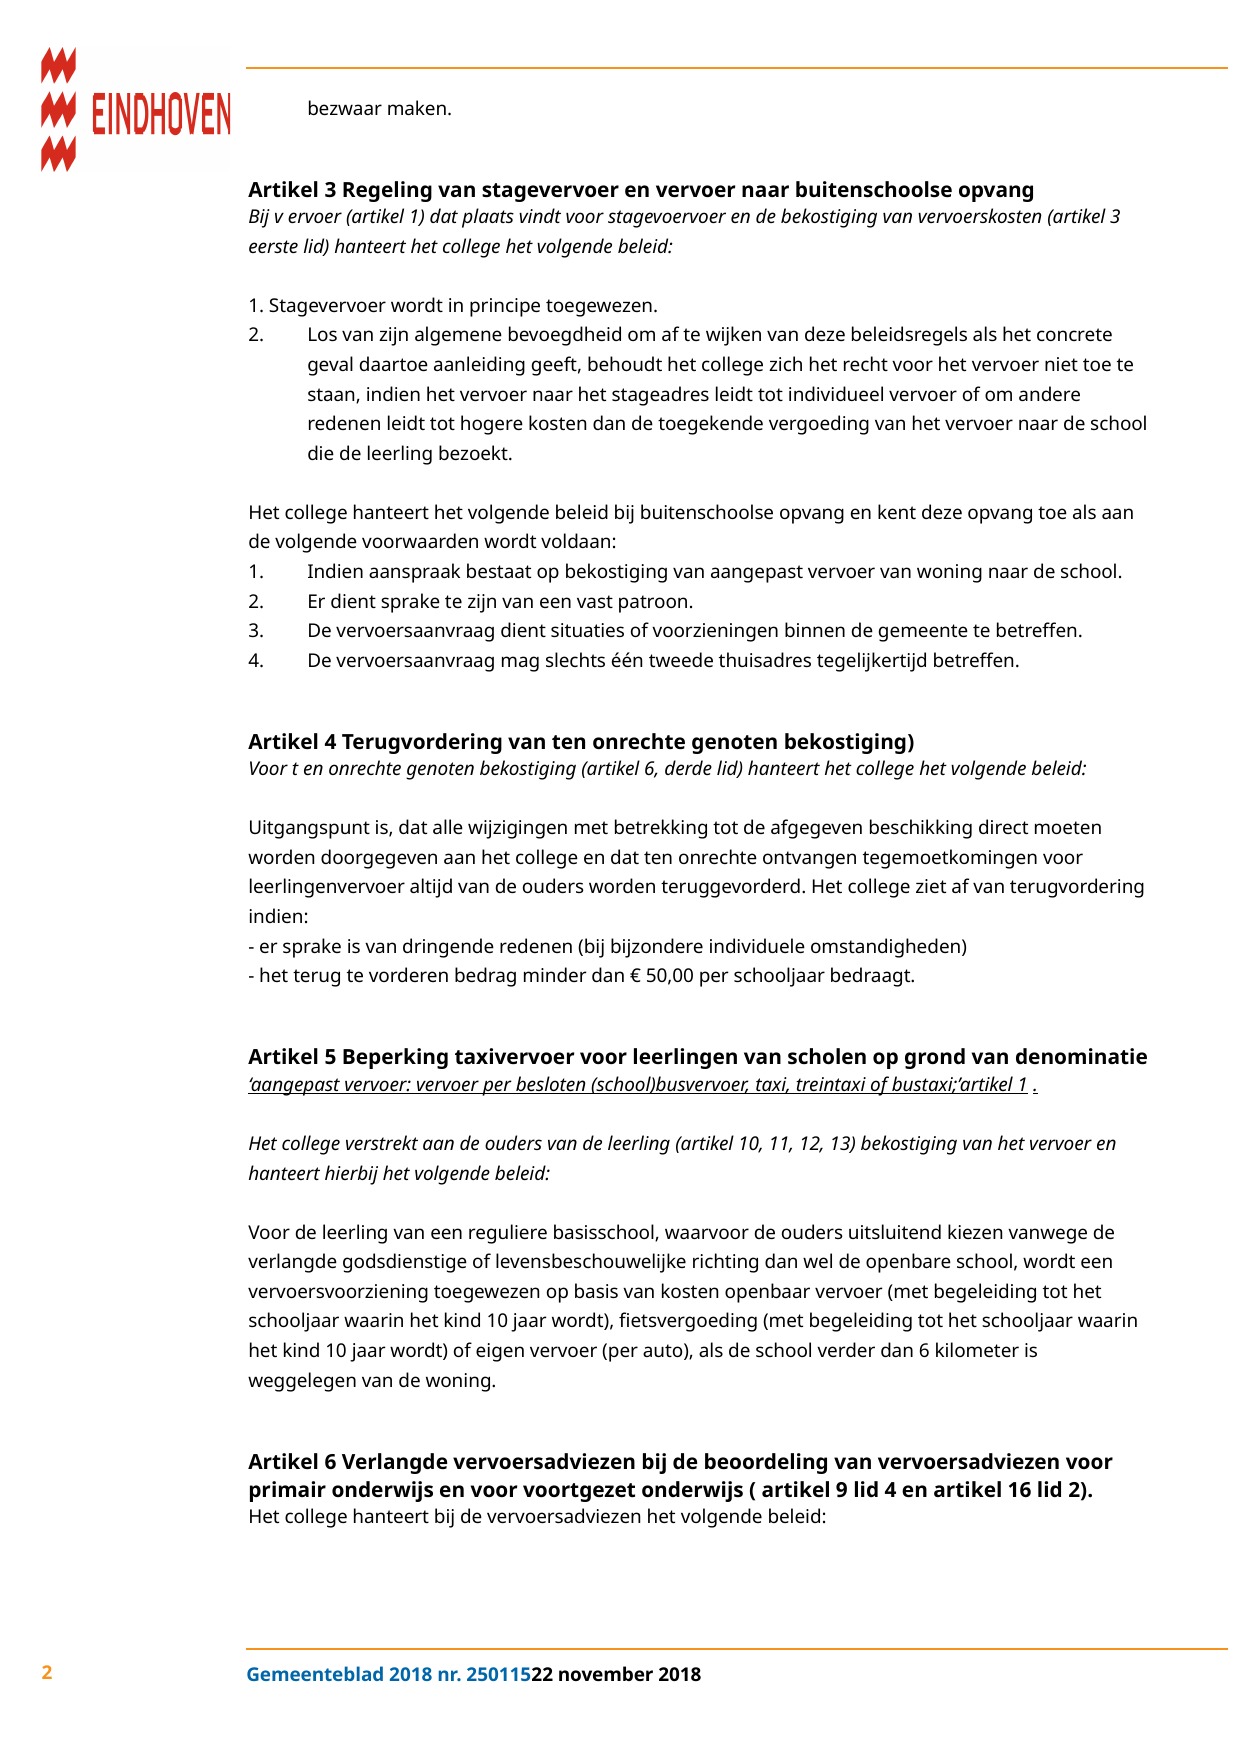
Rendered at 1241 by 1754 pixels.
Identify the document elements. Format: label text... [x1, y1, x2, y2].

text Voor de leerling van een reguliere basisschool, waarvoor de ouders uitsluitend kiezen vanwege de verlangde godsdienstige of levensbeschouwelijke richting dan wel de openbare school, wordt een vervoersvoorziening toegewezen op basis van kosten openbaar vervoer (met begeleiding tot het schooljaar waarin het kind 10 jaar wordt), fietsvergoeding (met begeleiding tot het schooljaar waarin het kind 10 jaar wordt) of eigen vervoer (per auto), als de school verder dan 6 kilometer is weggelegen van de woning. [248, 1219, 1152, 1392]
text Voor t en onrechte genoten bekostiging (artikel 6, derde lid) hanteert het college het volgende beleid: [248, 755, 1152, 781]
text ‘aangepast vervoer: vervoer per besloten (school)busvervoer, taxi, treintaxi of bustaxi;’artikel 1 . [248, 1071, 1152, 1097]
list Indien aanspraak bestaat op bekostiging van aangepast vervoer van woning naar de school. [248, 558, 1152, 584]
text Artikel 4 Terugvordering van ten onrechte genoten bekostiging) [248, 727, 1152, 755]
text Het college verstrekt aan de ouders van de leerling (artikel 10, 11, 12, 13) bekostiging van het vervoer en hanteert hierbij het volgende beleid: [248, 1130, 1152, 1185]
text - het terug te vorderen bedrag minder dan € 50,00 per schooljaar bedraagt. [248, 962, 1152, 988]
picture [41, 47, 231, 172]
text Bij v ervoer (artikel 1) dat plaats vindt voor stagevoervoer en de bekostiging van vervoerskosten (artikel 3 eerste lid) hanteert het college het volgende beleid: [248, 203, 1152, 258]
list Er dient sprake te zijn van een vast patroon. [248, 588, 1152, 613]
text Het college hanteert het volgende beleid bij buitenschoolse opvang en kent deze opvang toe als aan de volgende voorwaarden wordt voldaan: [248, 499, 1152, 554]
list De vervoersaanvraag mag slechts één tweede thuisadres tegelijkertijd betreffen. [248, 647, 1152, 673]
text Het college hanteert bij de vervoersadviezen het volgende beleid: [248, 1504, 1152, 1529]
text Artikel 5 Beperking taxivervoer voor leerlingen van scholen op grond van denominatie [248, 1042, 1152, 1071]
list bezwaar maken. [248, 95, 1152, 121]
list De vervoersaanvraag dient situaties of voorzieningen binnen de gemeente te betreffen. [248, 617, 1152, 643]
list Los van zijn algemene bevoegdheid om af te wijken van deze beleidsregels als het concrete geval daartoe aanleiding geeft, behoudt het college zich het recht voor het vervoer niet toe te staan, indien het vervoer naar het stageadres leidt tot individueel vervoer of om andere redenen leidt tot hogere kosten dan de toegekende vergoeding van het vervoer naar de school die de leerling bezoekt. [248, 322, 1152, 466]
text - er sprake is van dringende redenen (bij bijzondere individuele omstandigheden) [248, 933, 1152, 959]
text Artikel 6 Verlangde vervoersadviezen bij de beoordeling van vervoersadviezen voor primair onderwijs en voor voortgezet onderwijs ( artikel 9 lid 4 en artikel 16 lid 2). [248, 1447, 1152, 1504]
text 1. Stagevervoer wordt in principe toegewezen. [248, 292, 1152, 318]
text Artikel 3 Regeling van stagevervoer en vervoer naar buitenschoolse opvang [248, 175, 1152, 203]
text Uitgangspunt is, dat alle wijzigingen met betrekking tot de afgegeven beschikking direct moeten worden doorgegeven aan het college en dat ten onrechte ontvangen tegemoetkomingen voor leerlingenvervoer altijd van de ouders worden teruggevorderd. Het college ziet af van terugvordering indien: [248, 814, 1152, 929]
